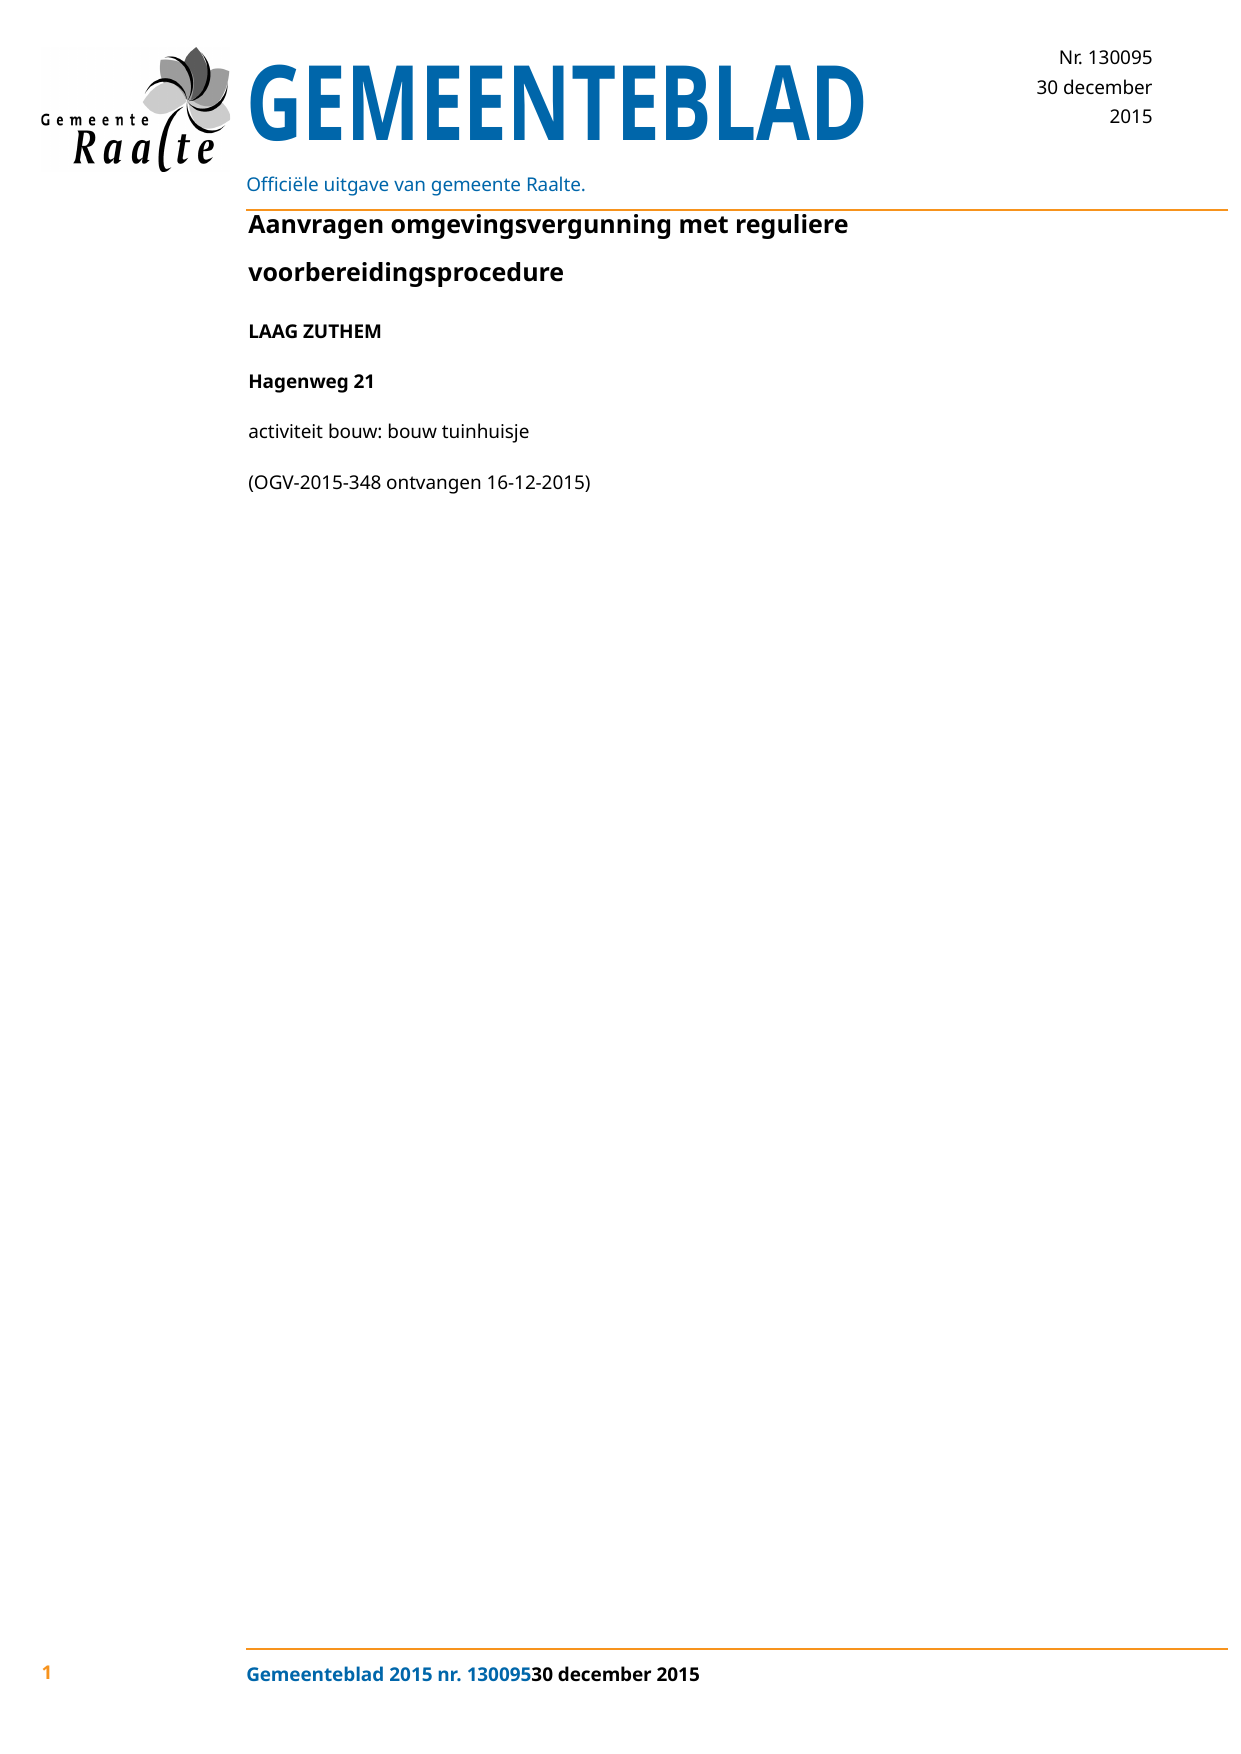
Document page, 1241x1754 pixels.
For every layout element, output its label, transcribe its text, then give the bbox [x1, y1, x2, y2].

text activiteit bouw: bouw tuinhuisje [248, 419, 1152, 444]
text (OGV-2015-348 ontvangen 16-12-2015) [248, 469, 1152, 495]
text Hagenweg 21 [248, 368, 1152, 394]
text Aanvragen omgevingsvergunning met reguliere voorbereidingsprocedure [248, 211, 1152, 288]
text LAAG ZUTHEM [248, 318, 1152, 344]
picture [41, 47, 231, 172]
